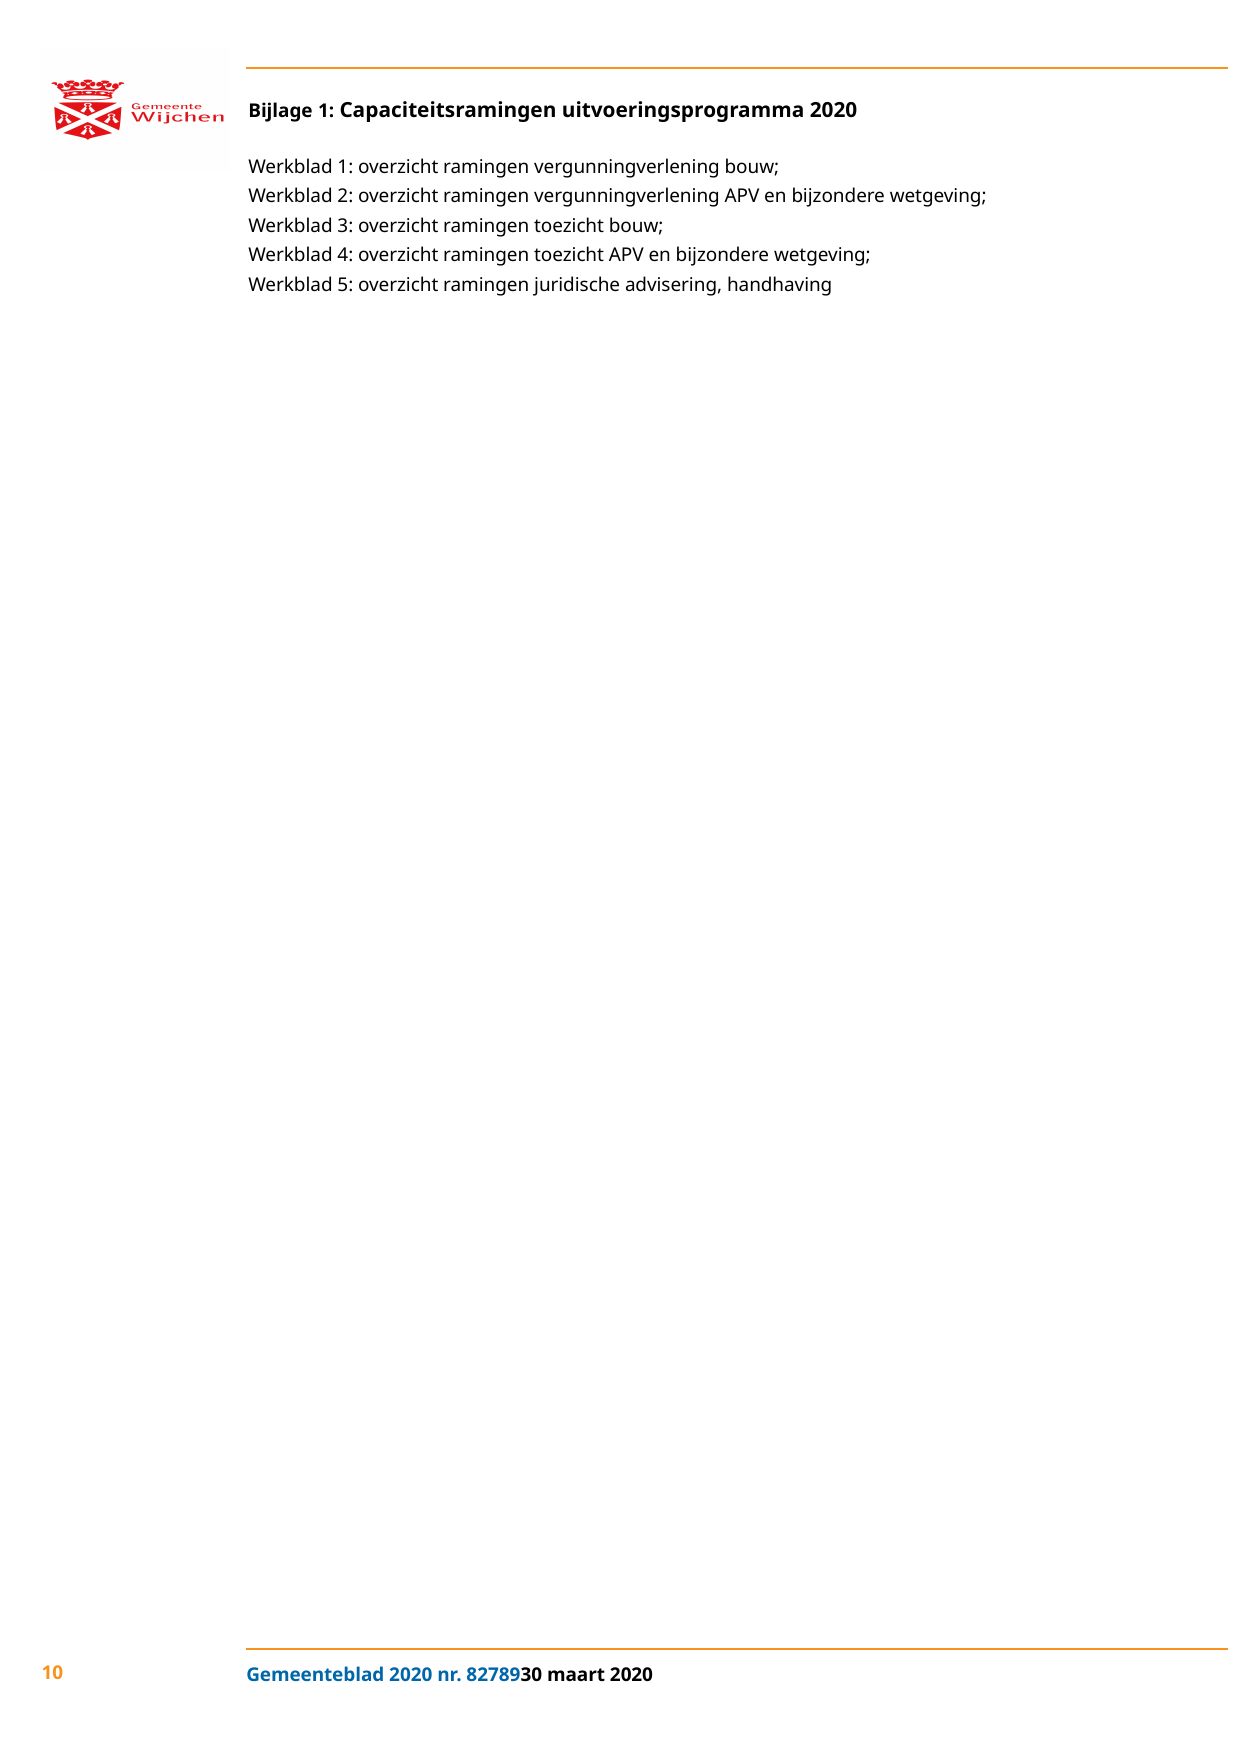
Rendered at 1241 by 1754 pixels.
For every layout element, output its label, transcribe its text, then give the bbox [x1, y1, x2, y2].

text Bijlage 1: Capaciteitsramingen uitvoeringsprogramma 2020 [248, 95, 1152, 123]
text Werkblad 4: overzicht ramingen toezicht APV en bijzondere wetgeving; [248, 242, 1152, 267]
text Werkblad 5: overzicht ramingen juridische advisering, handhaving [248, 271, 1152, 297]
text Werkblad 2: overzicht ramingen vergunningverlening APV en bijzondere wetgeving; [248, 182, 1152, 208]
text Werkblad 3: overzicht ramingen toezicht bouw; [248, 212, 1152, 238]
picture [41, 47, 231, 172]
text Werkblad 1: overzicht ramingen vergunningverlening bouw; [248, 153, 1152, 179]
